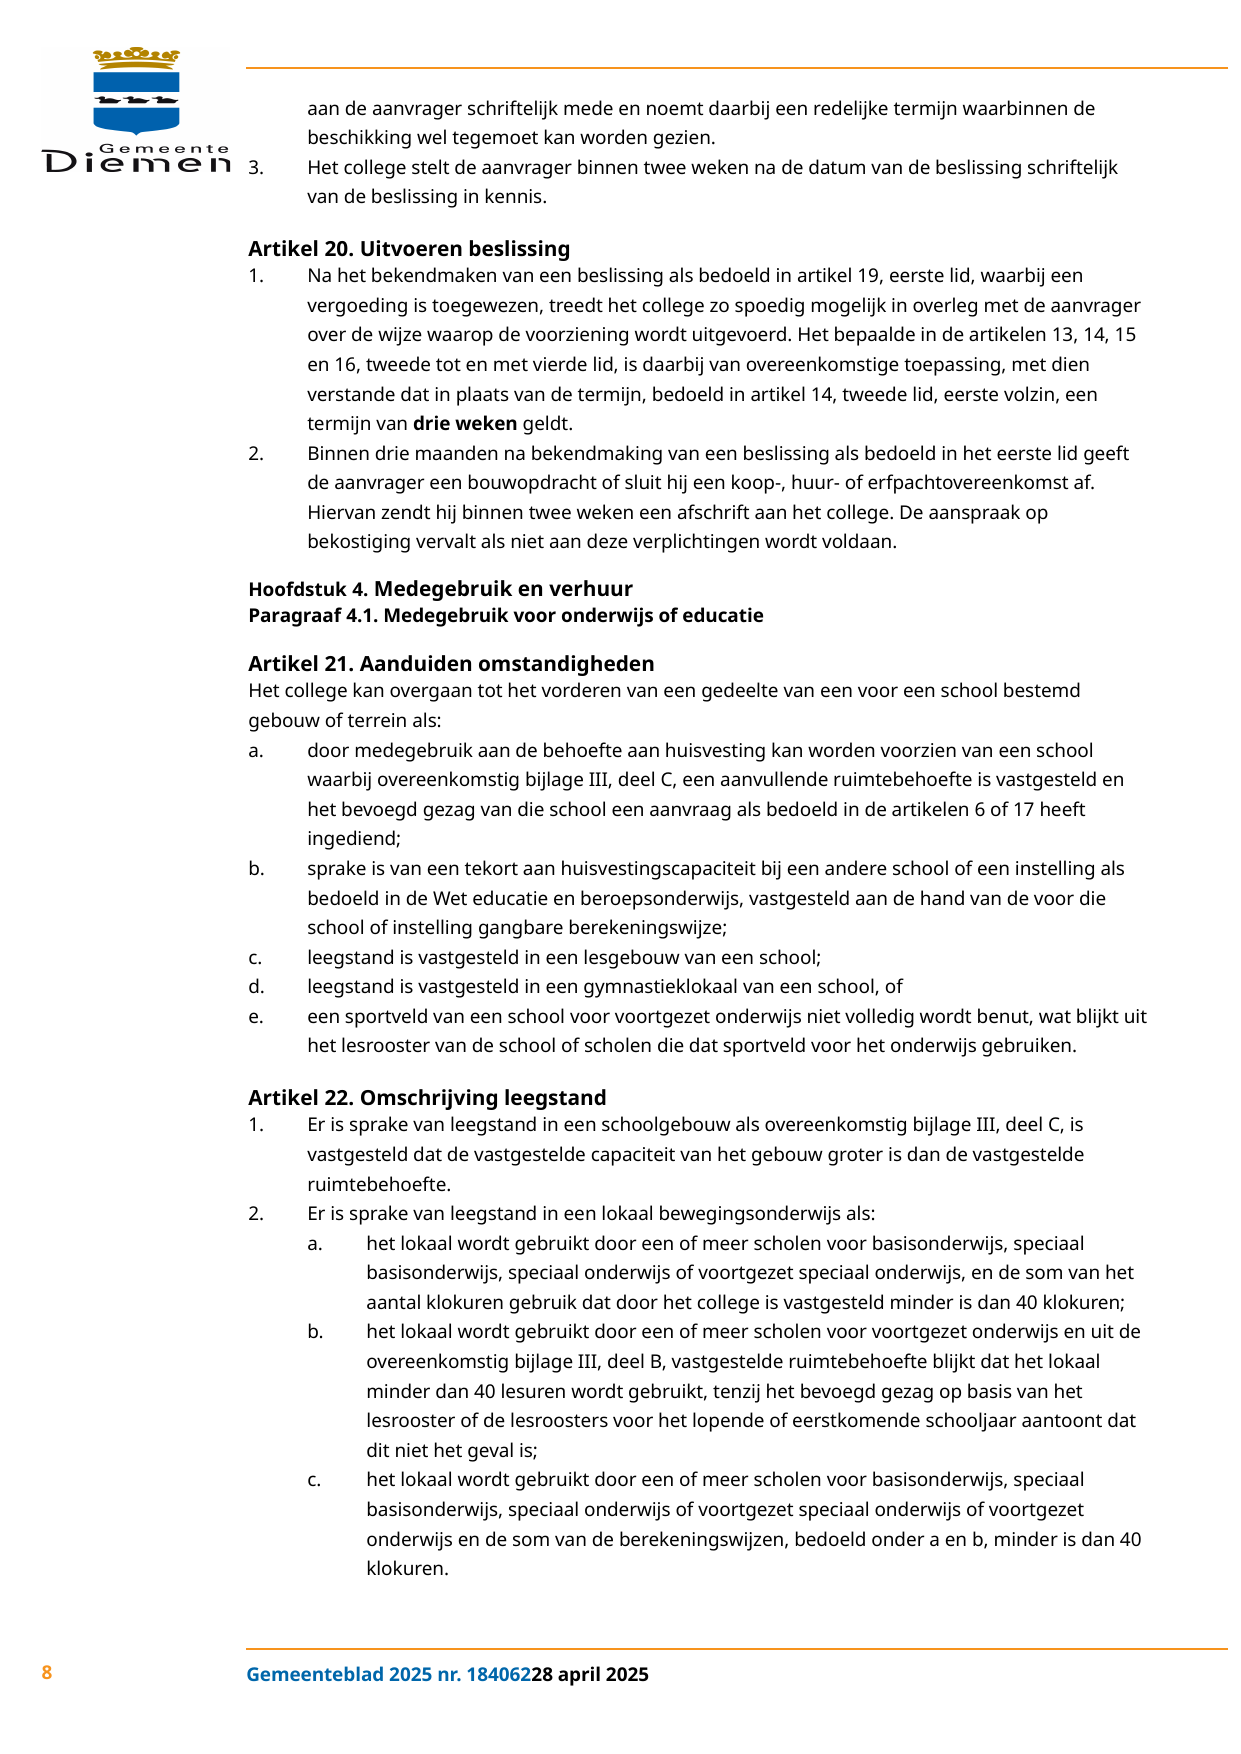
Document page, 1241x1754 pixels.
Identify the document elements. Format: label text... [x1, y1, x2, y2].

list het lokaal wordt gebruikt door een of meer scholen voor basisonderwijs, speciaal basisonderwijs, speciaal onderwijs of voortgezet speciaal onderwijs, en de som van het aantal klokuren gebruik dat door het college is vastgesteld minder is dan 40 klokuren; [307, 1230, 1152, 1315]
list aan de aanvrager schriftelijk mede en noemt daarbij een redelijke termijn waarbinnen de beschikking wel tegemoet kan worden gezien. [248, 95, 1152, 150]
text Artikel 20. Uitvoeren beslissing [248, 234, 1152, 262]
picture [41, 47, 231, 172]
text Hoofdstuk 4. Medegebruik en verhuur [248, 574, 1152, 603]
text Het college kan overgaan tot het vorderen van een gedeelte van een voor een school bestemd gebouw of terrein als: [248, 678, 1152, 733]
text Artikel 22. Omschrijving leegstand [248, 1083, 1152, 1112]
text Paragraaf 4.1. Medegebruik voor onderwijs of educatie [248, 603, 1152, 628]
text Artikel 21. Aanduiden omstandigheden [248, 649, 1152, 678]
list het lokaal wordt gebruikt door een of meer scholen voor basisonderwijs, speciaal basisonderwijs, speciaal onderwijs of voortgezet speciaal onderwijs of voortgezet onderwijs en de som van de berekeningswijzen, bedoeld onder a en b, minder is dan 40 klokuren. [307, 1467, 1152, 1581]
list leegstand is vastgesteld in een lesgebouw van een school; [248, 944, 1152, 970]
list Het college stelt de aanvrager binnen twee weken na de datum van de beslissing schriftelijk van de beslissing in kennis. [248, 154, 1152, 209]
list een sportveld van een school voor voortgezet onderwijs niet volledig wordt benut, wat blijkt uit het lesrooster van de school of scholen die dat sportveld voor het onderwijs gebruiken. [248, 1003, 1152, 1058]
list Er is sprake van leegstand in een lokaal bewegingsonderwijs als: [248, 1200, 1152, 1226]
list het lokaal wordt gebruikt door een of meer scholen voor voortgezet onderwijs en uit de overeenkomstig bijlage III, deel B, vastgestelde ruimtebehoefte blijkt dat het lokaal minder dan 40 lesuren wordt gebruikt, tenzij het bevoegd gezag op basis van het lesrooster of de lesroosters voor het lopende of eerstkomende schooljaar aantoont dat dit niet het geval is; [307, 1319, 1152, 1463]
list leegstand is vastgesteld in een gymnastieklokaal van een school, of [248, 973, 1152, 999]
list sprake is van een tekort aan huisvestingscapaciteit bij een andere school of een instelling als bedoeld in de Wet educatie en beroepsonderwijs, vastgesteld aan de hand van de voor die school of instelling gangbare berekeningswijze; [248, 855, 1152, 940]
list Binnen drie maanden na bekendmaking van een beslissing als bedoeld in het eerste lid geeft de aanvrager een bouwopdracht of sluit hij een koop-, huur- of erfpachtovereenkomst af. Hiervan zendt hij binnen twee weken een afschrift aan het college. De aanspraak op bekostiging vervalt als niet aan deze verplichtingen wordt voldaan. [248, 440, 1152, 554]
list Er is sprake van leegstand in een schoolgebouw als overeenkomstig bijlage III, deel C, is vastgesteld dat de vastgestelde capaciteit van het gebouw groter is dan de vastgestelde ruimtebehoefte. [248, 1112, 1152, 1196]
list door medegebruik aan de behoefte aan huisvesting kan worden voorzien van een school waarbij overeenkomstig bijlage III, deel C, een aanvullende ruimtebehoefte is vastgesteld en het bevoegd gezag van die school een aanvraag als bedoeld in de artikelen 6 of 17 heeft ingediend; [248, 737, 1152, 851]
list Na het bekendmaken van een beslissing als bedoeld in artikel 19, eerste lid, waarbij een vergoeding is toegewezen, treedt het college zo spoedig mogelijk in overleg met de aanvrager over de wijze waarop de voorziening wordt uitgevoerd. Het bepaalde in de artikelen 13, 14, 15 en 16, tweede tot en met vierde lid, is daarbij van overeenkomstige toepassing, met dien verstande dat in plaats van de termijn, bedoeld in artikel 14, tweede lid, eerste volzin, een termijn van drie weken geldt. [248, 262, 1152, 436]
